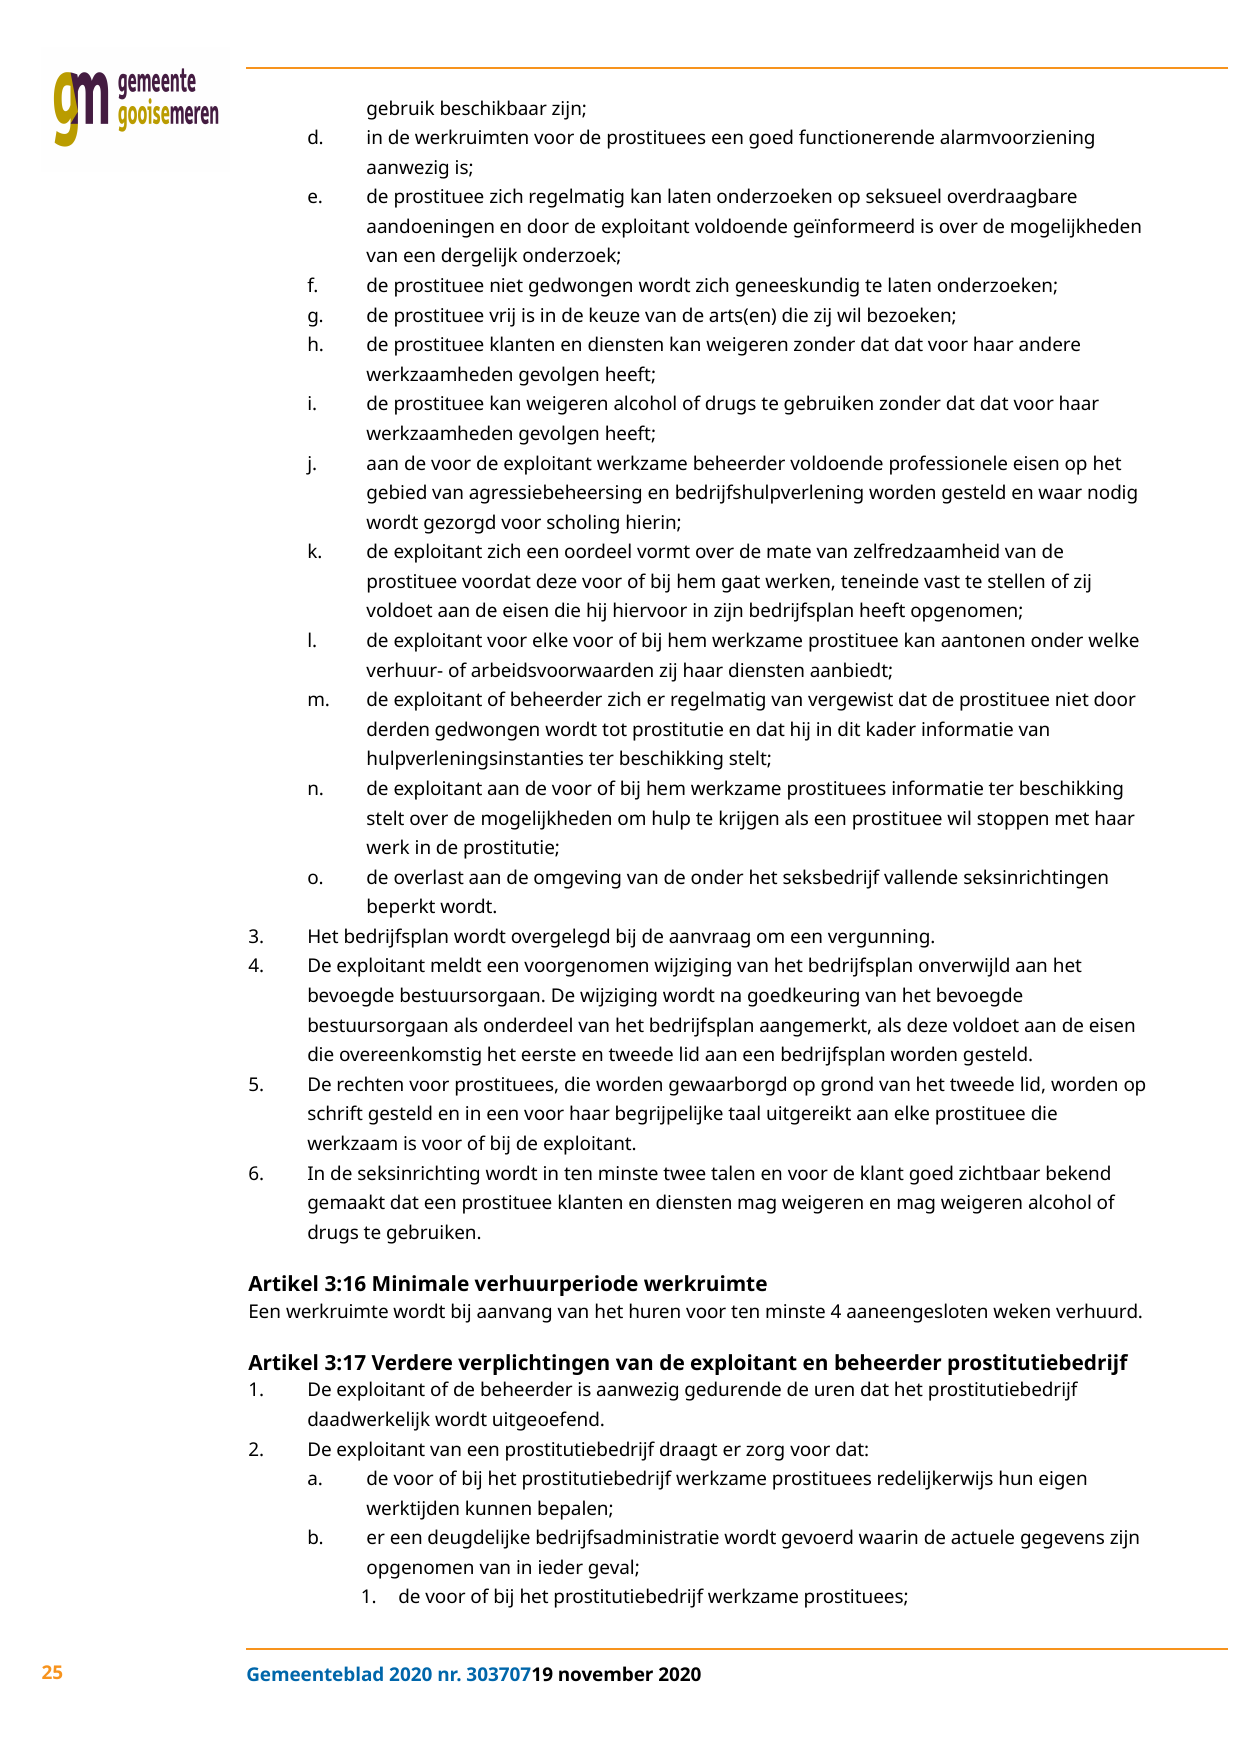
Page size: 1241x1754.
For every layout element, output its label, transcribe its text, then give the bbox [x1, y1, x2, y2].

list de overlast aan de omgeving van de onder het seksbedrijf vallende seksinrichtingen beperkt wordt. [307, 864, 1152, 919]
list de prostituee zich regelmatig kan laten onderzoeken op seksueel overdraagbare aandoeningen en door de exploitant voldoende geïnformeerd is over de mogelijkheden van een dergelijk onderzoek; [307, 183, 1152, 268]
list de exploitant zich een oordeel vormt over de mate van zelfredzaamheid van de prostituee voordat deze voor of bij hem gaat werken, teneinde vast te stellen of zij voldoet aan de eisen die hij hiervoor in zijn bedrijfsplan heeft opgenomen; [307, 538, 1152, 623]
list de voor of bij het prostitutiebedrijf werkzame prostituees; [361, 1584, 1152, 1609]
list De exploitant meldt een voorgenomen wijziging van het bedrijfsplan onverwijld aan het bevoegde bestuursorgaan. De wijziging wordt na goedkeuring van het bevoegde bestuursorgaan als onderdeel van het bedrijfsplan aangemerkt, als deze voldoet aan de eisen die overeenkomstig het eerste en tweede lid aan een bedrijfsplan worden gesteld. [248, 953, 1152, 1067]
list de prostituee niet gedwongen wordt zich geneeskundig te laten onderzoeken; [307, 272, 1152, 298]
list de exploitant voor elke voor of bij hem werkzame prostituee kan aantonen onder welke verhuur- of arbeidsvoorwaarden zij haar diensten aanbiedt; [307, 627, 1152, 683]
list In de seksinrichting wordt in ten minste twee talen en voor de klant goed zichtbaar bekend gemaakt dat een prostituee klanten en diensten mag weigeren en mag weigeren alcohol of drugs te gebruiken. [248, 1160, 1152, 1245]
list in de werkruimten voor de prostituees een goed functionerende alarmvoorziening aanwezig is; [307, 124, 1152, 180]
list de exploitant aan de voor of bij hem werkzame prostituees informatie ter beschikking stelt over de mogelijkheden om hulp te krijgen als een prostituee wil stoppen met haar werk in de prostitutie; [307, 775, 1152, 860]
list Het bedrijfsplan wordt overgelegd bij de aanvraag om een vergunning. [248, 923, 1152, 949]
text Artikel 3:16 Minimale verhuurperiode werkruimte [248, 1269, 1152, 1298]
list de prostituee klanten en diensten kan weigeren zonder dat dat voor haar andere werkzaamheden gevolgen heeft; [307, 331, 1152, 387]
list de prostituee kan weigeren alcohol of drugs te gebruiken zonder dat dat voor haar werkzaamheden gevolgen heeft; [307, 391, 1152, 446]
list er een deugdelijke bedrijfsadministratie wordt gevoerd waarin de actuele gegevens zijn opgenomen van in ieder geval; [307, 1524, 1152, 1580]
text Artikel 3:17 Verdere verplichtingen van de exploitant en beheerder prostitutiebedrijf [248, 1348, 1152, 1377]
list de voor of bij het prostitutiebedrijf werkzame prostituees redelijkerwijs hun eigen werktijden kunnen bepalen; [307, 1465, 1152, 1521]
list de prostituee vrij is in de keuze van de arts(en) die zij wil bezoeken; [307, 302, 1152, 328]
list De rechten voor prostituees, die worden gewaarborgd op grond van het tweede lid, worden op schrift gesteld en in een voor haar begrijpelijke taal uitgereikt aan elke prostituee die werkzaam is voor of bij de exploitant. [248, 1071, 1152, 1156]
list De exploitant van een prostitutiebedrijf draagt er zorg voor dat: [248, 1436, 1152, 1462]
picture [41, 47, 231, 172]
list gebruik beschikbaar zijn; [307, 95, 1152, 121]
text Een werkruimte wordt bij aanvang van het huren voor ten minste 4 aaneengesloten weken verhuurd. [248, 1298, 1152, 1323]
list de exploitant of beheerder zich er regelmatig van vergewist dat de prostituee niet door derden gedwongen wordt tot prostitutie en dat hij in dit kader informatie van hulpverleningsinstanties ter beschikking stelt; [307, 686, 1152, 771]
list aan de voor de exploitant werkzame beheerder voldoende professionele eisen op het gebied van agressiebeheersing en bedrijfshulpverlening worden gesteld en waar nodig wordt gezorgd voor scholing hierin; [307, 450, 1152, 535]
list De exploitant of de beheerder is aanwezig gedurende de uren dat het prostitutiebedrijf daadwerkelijk wordt uitgeoefend. [248, 1377, 1152, 1432]
